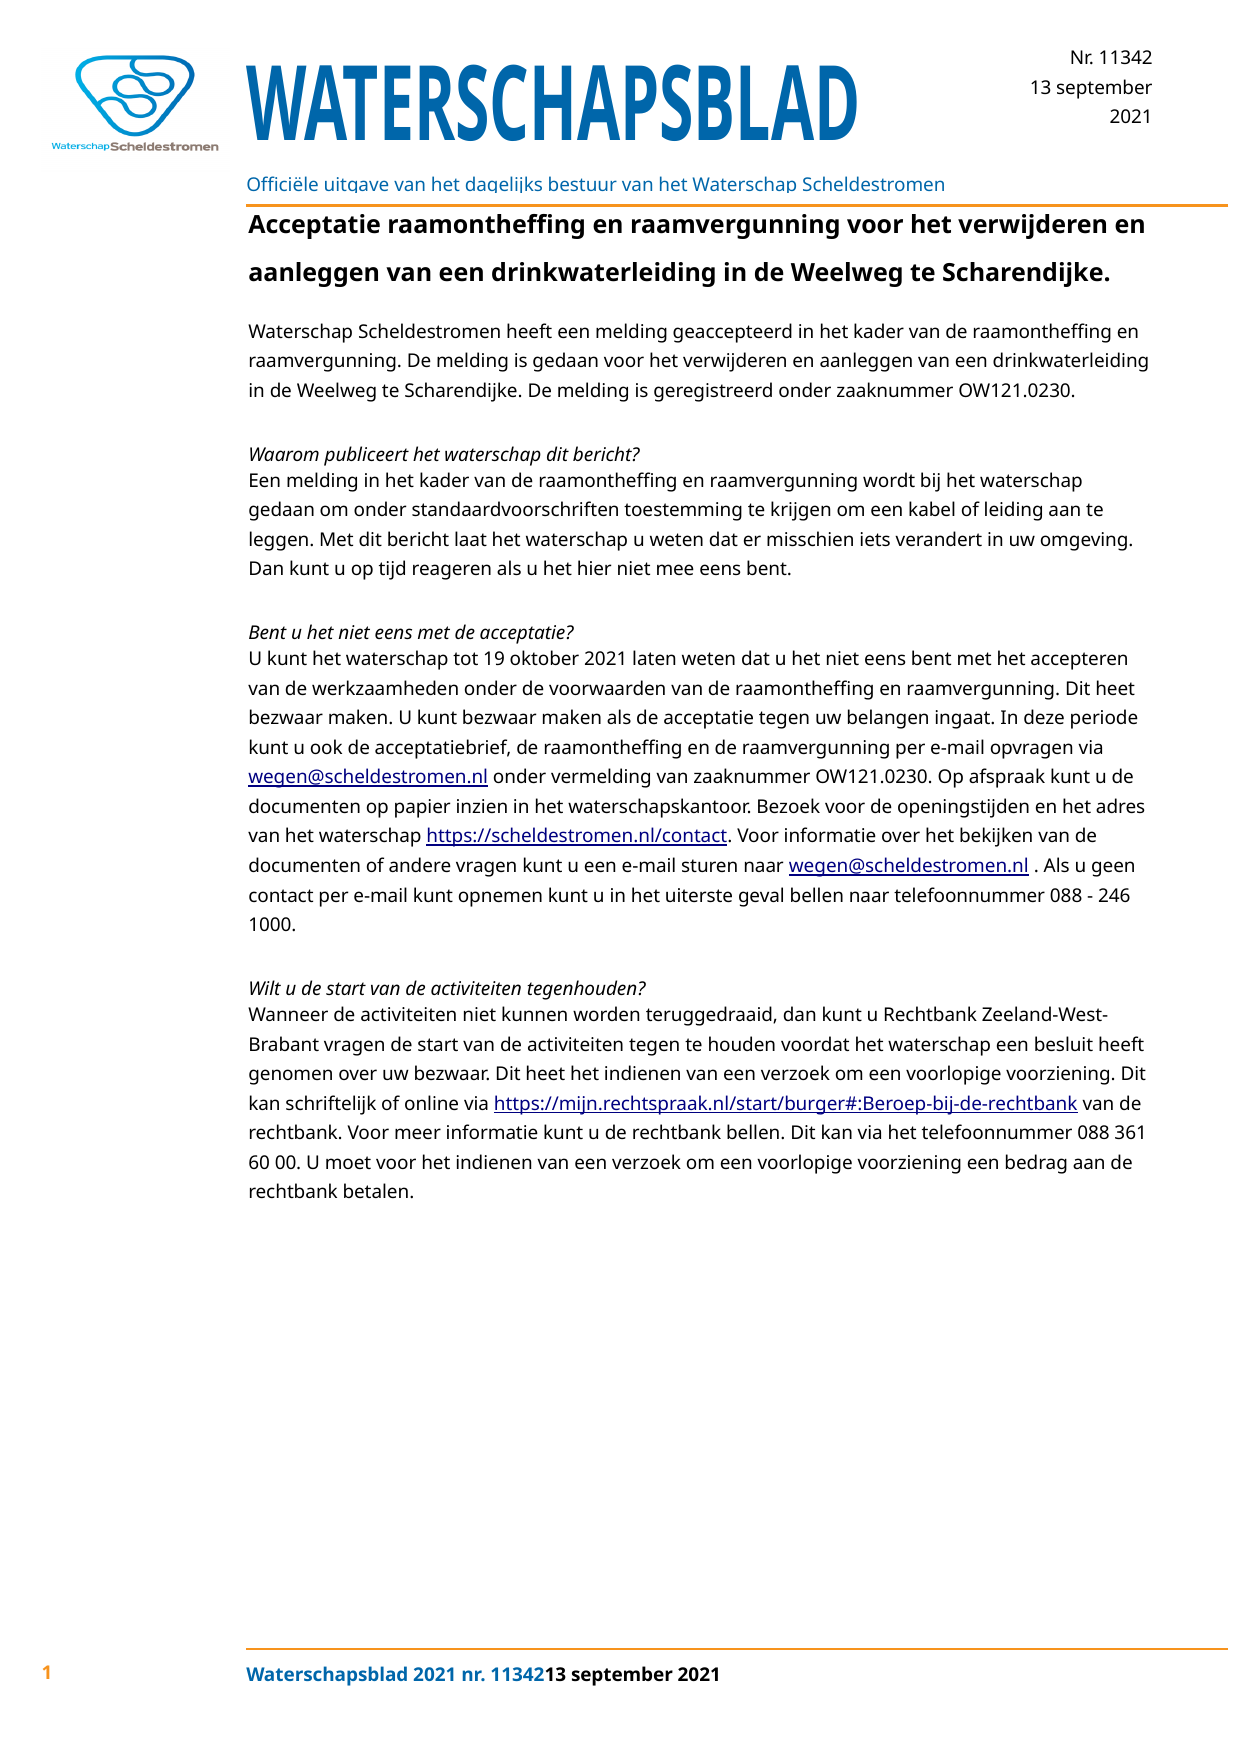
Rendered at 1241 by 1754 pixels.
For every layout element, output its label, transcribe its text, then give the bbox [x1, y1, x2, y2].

text Waarom publiceert het waterschap dit bericht? [248, 441, 1152, 467]
text Wanneer de activiteiten niet kunnen worden teruggedraaid, dan kunt u Rechtbank Zeeland-West-Brabant vragen de start van de activiteiten tegen te houden voordat het waterschap een besluit heeft genomen over uw bezwaar. Dit heet het indienen van een verzoek om een voorlopige voorziening. Dit kan schriftelijk of online via https://mijn.rechtspraak.nl/start/burger#:Beroep-bij-de-rechtbank van de rechtbank. Voor meer informatie kunt u de rechtbank bellen. Dit kan via het telefoonnummer 088 361 60 00. U moet voor het indienen van een verzoek om een voorlopige voorziening een bedrag aan de rechtbank betalen. [248, 1001, 1152, 1204]
text Bent u het niet eens met de acceptatie? [248, 619, 1152, 645]
text Een melding in het kader van de raamontheffing en raamvergunning wordt bij het waterschap gedaan om onder standaardvoorschriften toestemming te krijgen om een kabel of leiding aan te leggen. Met dit bericht laat het waterschap u weten dat er misschien iets verandert in uw omgeving. Dan kunt u op tijd reageren als u het hier niet mee eens bent. [248, 467, 1152, 581]
text Acceptatie raamontheffing en raamvergunning voor het verwijderen en aanleggen van een drinkwaterleiding in de Weelweg te Scharendijke. [248, 207, 1152, 288]
text U kunt het waterschap tot 19 oktober 2021 laten weten dat u het niet eens bent met het accepteren van de werkzaamheden onder de voorwaarden van de raamontheffing en raamvergunning. Dit heet bezwaar maken. U kunt bezwaar maken als de acceptatie tegen uw belangen ingaat. In deze periode kunt u ook de acceptatiebrief, de raamontheffing en de raamvergunning per e-mail opvragen via wegen@scheldestromen.nl onder vermelding van zaaknummer OW121.0230. Op afspraak kunt u de documenten op papier inzien in het waterschapskantoor. Bezoek voor de openingstijden en het adres van het waterschap https://scheldestromen.nl/contact. Voor informatie over het bekijken van de documenten of andere vragen kunt u een e-mail sturen naar wegen@scheldestromen.nl . Als u geen contact per e-mail kunt opnemen kunt u in het uiterste geval bellen naar telefoonnummer 088 - 246 1000. [248, 645, 1152, 937]
text Wilt u de start van de activiteiten tegenhouden? [248, 975, 1152, 1001]
text Waterschap Scheldestromen heeft een melding geaccepteerd in het kader van de raamontheffing en raamvergunning. De melding is gedaan voor het verwijderen en aanleggen van een drinkwaterleiding in de Weelweg te Scharendijke. De melding is geregistreerd onder zaaknummer OW121.0230. [248, 318, 1152, 403]
picture [41, 47, 231, 172]
